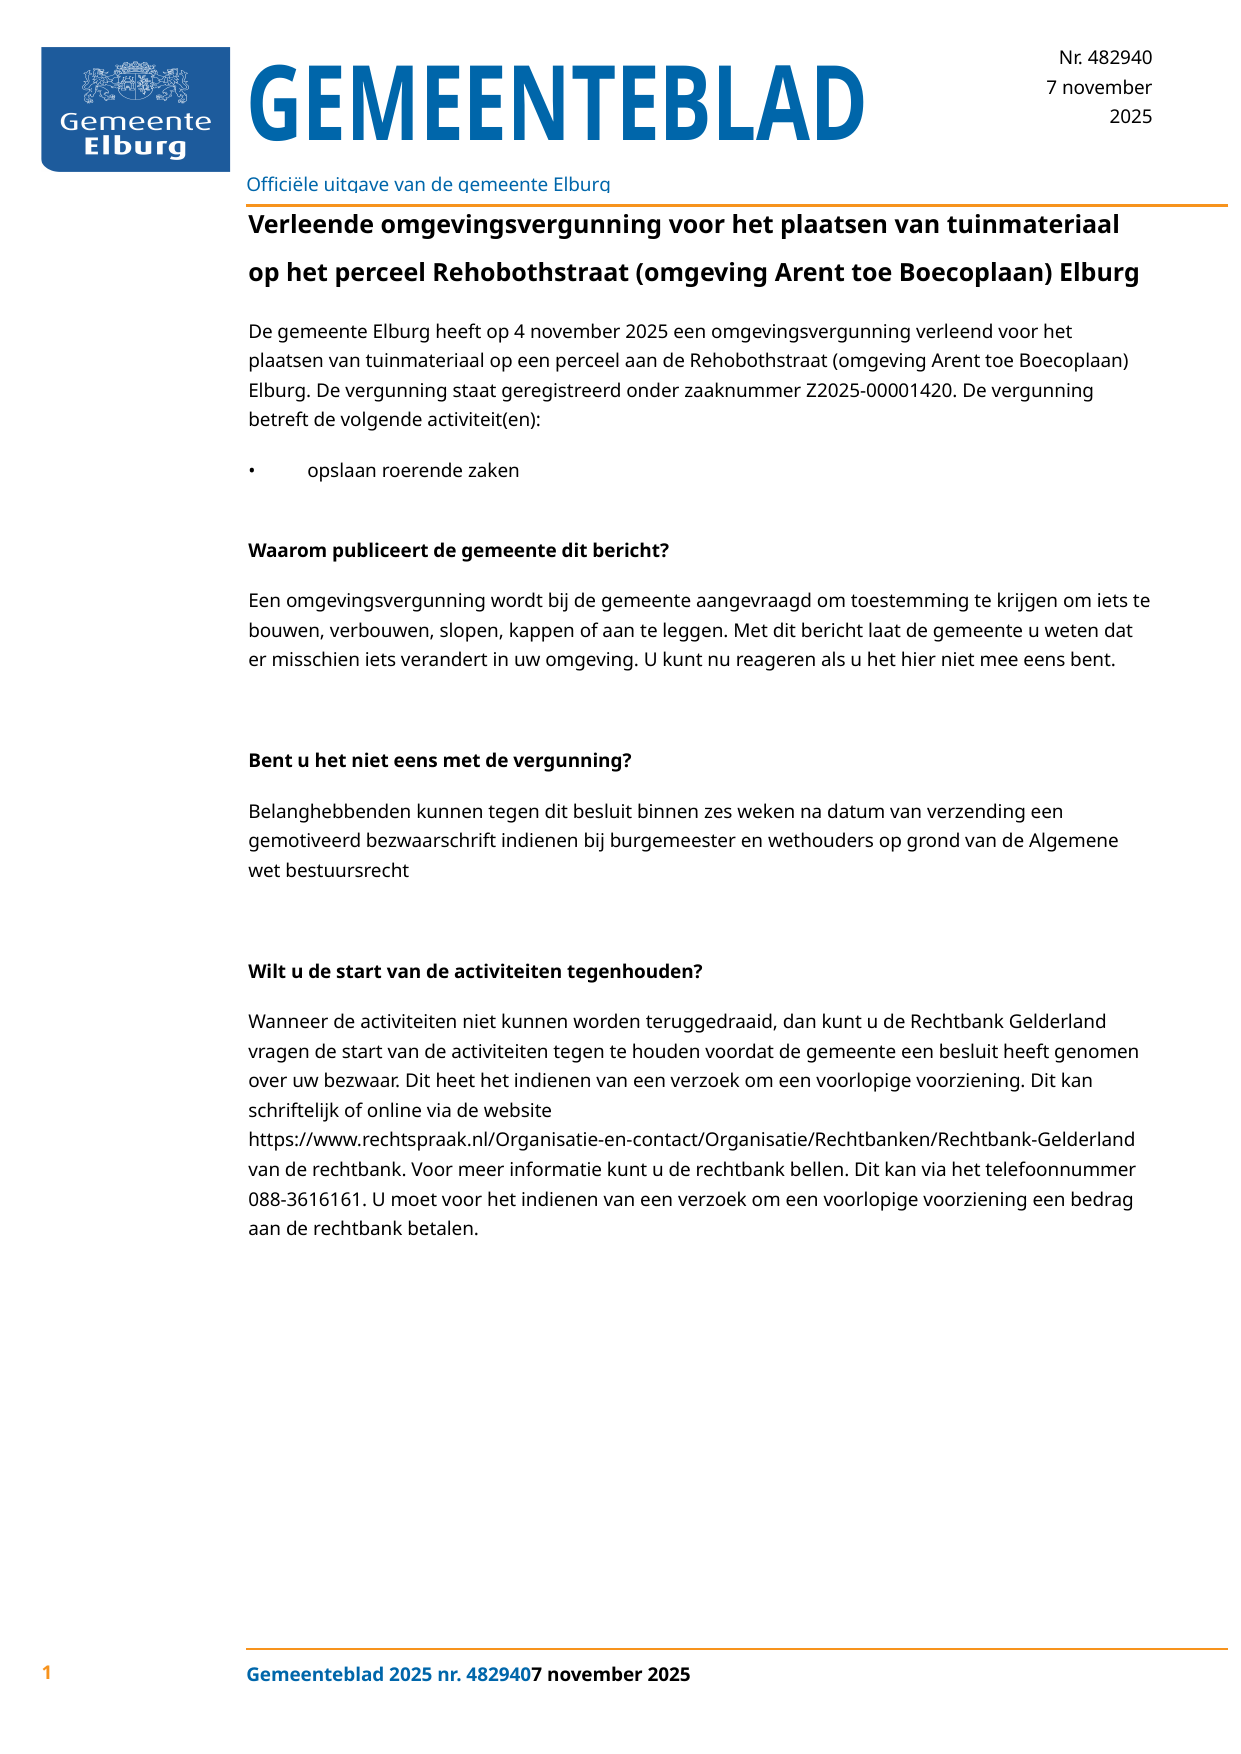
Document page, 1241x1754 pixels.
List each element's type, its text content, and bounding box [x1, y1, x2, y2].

text Belanghebbenden kunnen tegen dit besluit binnen zes weken na datum van verzending een gemotiveerd bezwaarschrift indienen bij burgemeester en wethouders op grond van de Algemene wet bestuursrecht [248, 798, 1152, 883]
text Bent u het niet eens met de vergunning? [248, 747, 1152, 773]
text Een omgevingsvergunning wordt bij de gemeente aangevraagd om toestemming te krijgen om iets te bouwen, verbouwen, slopen, kappen of aan te leggen. Met dit bericht laat de gemeente u weten dat er misschien iets verandert in uw omgeving. U kunt nu reageren als u het hier niet mee eens bent. [248, 587, 1152, 672]
list opslaan roerende zaken [248, 457, 1152, 483]
picture [41, 47, 231, 172]
text De gemeente Elburg heeft op 4 november 2025 een omgevingsvergunning verleend voor het plaatsen van tuinmateriaal op een perceel aan de Rehobothstraat (omgeving Arent toe Boecoplaan) Elburg. De vergunning staat geregistreerd onder zaaknummer Z2025-00001420. De vergunning betreft de volgende activiteit(en): [248, 318, 1152, 432]
text Wilt u de start van de activiteiten tegenhouden? [248, 958, 1152, 984]
text Wanneer de activiteiten niet kunnen worden teruggedraaid, dan kunt u de Rechtbank Gelderland vragen de start van de activiteiten tegen te houden voordat de gemeente een besluit heeft genomen over uw bezwaar. Dit heet het indienen van een verzoek om een voorlopige voorziening. Dit kan schriftelijk of online via de website https://www.rechtspraak.nl/Organisatie-en-contact/Organisatie/Rechtbanken/Rechtbank-Gelderland van de rechtbank. Voor meer informatie kunt u de rechtbank bellen. Dit kan via het telefoonnummer 088-3616161. U moet voor het indienen van een verzoek om een voorlopige voorziening een bedrag aan de rechtbank betalen. [248, 1008, 1152, 1241]
text Waarom publiceert de gemeente dit bericht? [248, 537, 1152, 563]
text Verleende omgevingsvergunning voor het plaatsen van tuinmateriaal op het perceel Rehobothstraat (omgeving Arent toe Boecoplaan) Elburg [248, 207, 1152, 288]
